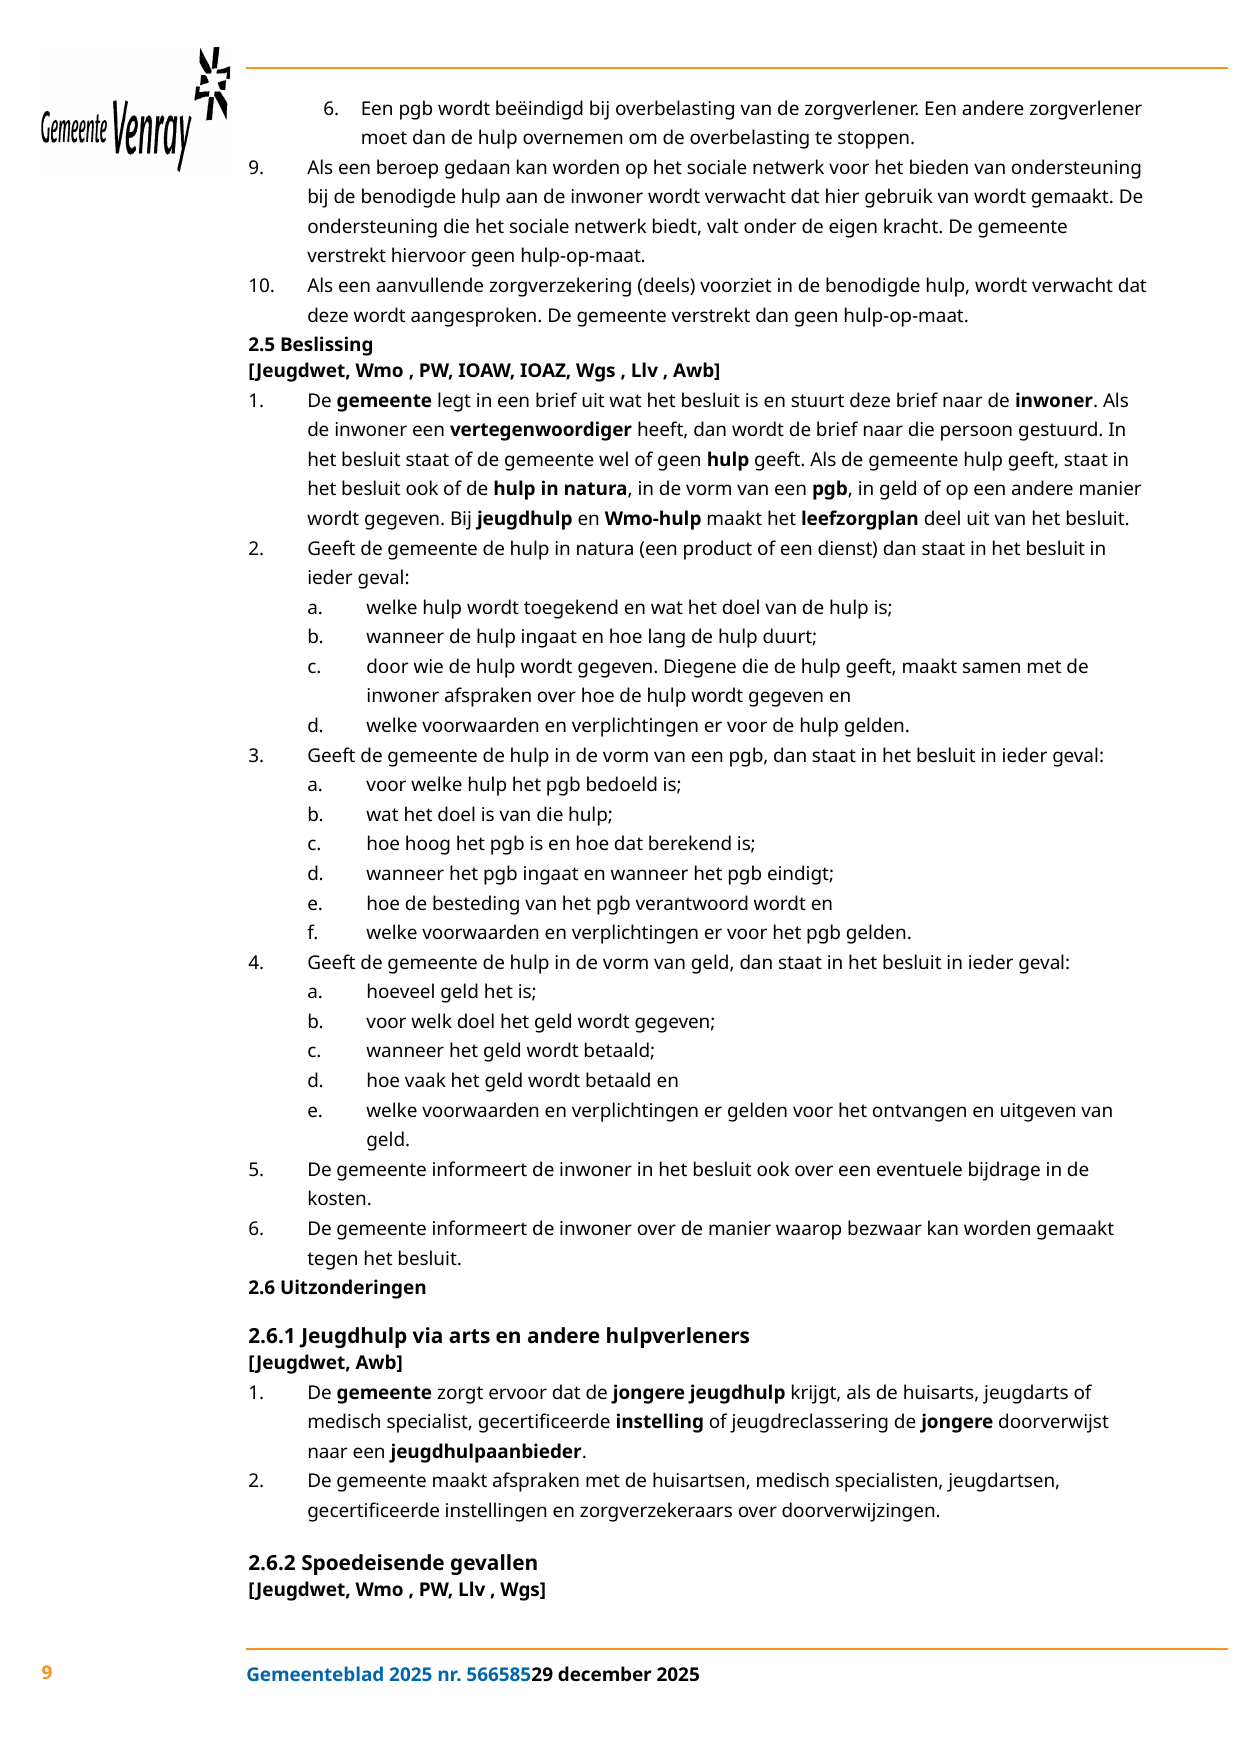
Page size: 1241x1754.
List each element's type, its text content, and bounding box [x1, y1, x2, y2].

list hoeveel geld het is; [307, 978, 1152, 1004]
list Als een beroep gedaan kan worden op het sociale netwerk voor het bieden van ondersteuning bij de benodigde hulp aan de inwoner wordt verwacht dat hier gebruik van wordt gemaakt. De ondersteuning die het sociale netwerk biedt, valt onder de eigen kracht. De gemeente verstrekt hiervoor geen hulp-op-maat. [248, 154, 1152, 268]
list wanneer het geld wordt betaald; [307, 1038, 1152, 1063]
list Geeft de gemeente de hulp in de vorm van geld, dan staat in het besluit in ieder geval: [248, 949, 1152, 974]
list hoe vaak het geld wordt betaald en [307, 1067, 1152, 1093]
list welke voorwaarden en verplichtingen er voor het pgb gelden. [307, 919, 1152, 945]
list hoe de besteding van het pgb verantwoord wordt en [307, 890, 1152, 915]
list door wie de hulp wordt gegeven. Diegene die de hulp geeft, maakt samen met de inwoner afspraken over hoe de hulp wordt gegeven en [307, 653, 1152, 708]
list wanneer het pgb ingaat en wanneer het pgb eindigt; [307, 860, 1152, 886]
text 2.6.2 Spoedeisende gevallen [248, 1548, 1152, 1576]
list Als een aanvullende zorgverzekering (deels) voorziet in de benodigde hulp, wordt verwacht dat deze wordt aangesproken. De gemeente verstrekt dan geen hulp-op-maat. [248, 272, 1152, 328]
text 2.5 Beslissing [248, 331, 1152, 357]
list welke voorwaarden en verplichtingen er gelden voor het ontvangen en uitgeven van geld. [307, 1097, 1152, 1152]
text [Jeugdwet, Awb] [248, 1349, 1152, 1375]
list welke hulp wordt toegekend en wat het doel van de hulp is; [307, 594, 1152, 619]
list Geeft de gemeente de hulp in natura (een product of een dienst) dan staat in het besluit in ieder geval: [248, 535, 1152, 590]
list De gemeente zorgt ervoor dat de jongere jeugdhulp krijgt, als de huisarts, jeugdarts of medisch specialist, gecertificeerde instelling of jeugdreclassering de jongere doorverwijst naar een jeugdhulpaanbieder. [248, 1379, 1152, 1464]
list De gemeente informeert de inwoner in het besluit ook over een eventuele bijdrage in de kosten. [248, 1156, 1152, 1211]
list voor welke hulp het pgb bedoeld is; [307, 771, 1152, 797]
picture [41, 47, 231, 172]
list Geeft de gemeente de hulp in de vorm van een pgb, dan staat in het besluit in ieder geval: [248, 742, 1152, 767]
list wanneer de hulp ingaat en hoe lang de hulp duurt; [307, 623, 1152, 649]
text [Jeugdwet, Wmo , PW, IOAW, IOAZ, Wgs , Llv , Awb] [248, 357, 1152, 383]
list De gemeente maakt afspraken met de huisartsen, medisch specialisten, jeugdartsen, gecertificeerde instellingen en zorgverzekeraars over doorverwijzingen. [248, 1468, 1152, 1523]
text [Jeugdwet, Wmo , PW, Llv , Wgs] [248, 1576, 1152, 1602]
list wat het doel is van die hulp; [307, 801, 1152, 827]
list voor welk doel het geld wordt gegeven; [307, 1008, 1152, 1034]
list De gemeente informeert de inwoner over de manier waarop bezwaar kan worden gemaakt tegen het besluit. [248, 1215, 1152, 1270]
list Een pgb wordt beëindigd bij overbelasting van de zorgverlener. Een andere zorgverlener moet dan de hulp overnemen om de overbelasting te stoppen. [323, 95, 1152, 150]
list welke voorwaarden en verplichtingen er voor de hulp gelden. [307, 712, 1152, 738]
list hoe hoog het pgb is en hoe dat berekend is; [307, 831, 1152, 856]
text 2.6.1 Jeugdhulp via arts en andere hulpverleners [248, 1321, 1152, 1349]
text 2.6 Uitzonderingen [248, 1274, 1152, 1300]
list De gemeente legt in een brief uit wat het besluit is en stuurt deze brief naar de inwoner. Als de inwoner een vertegenwoordiger heeft, dan wordt de brief naar die persoon gestuurd. In het besluit staat of de gemeente wel of geen hulp geeft. Als de gemeente hulp geeft, staat in het besluit ook of de hulp in natura, in de vorm van een pgb, in geld of op een andere manier wordt gegeven. Bij jeugdhulp en Wmo-hulp maakt het leefzorgplan deel uit van het besluit. [248, 387, 1152, 531]
